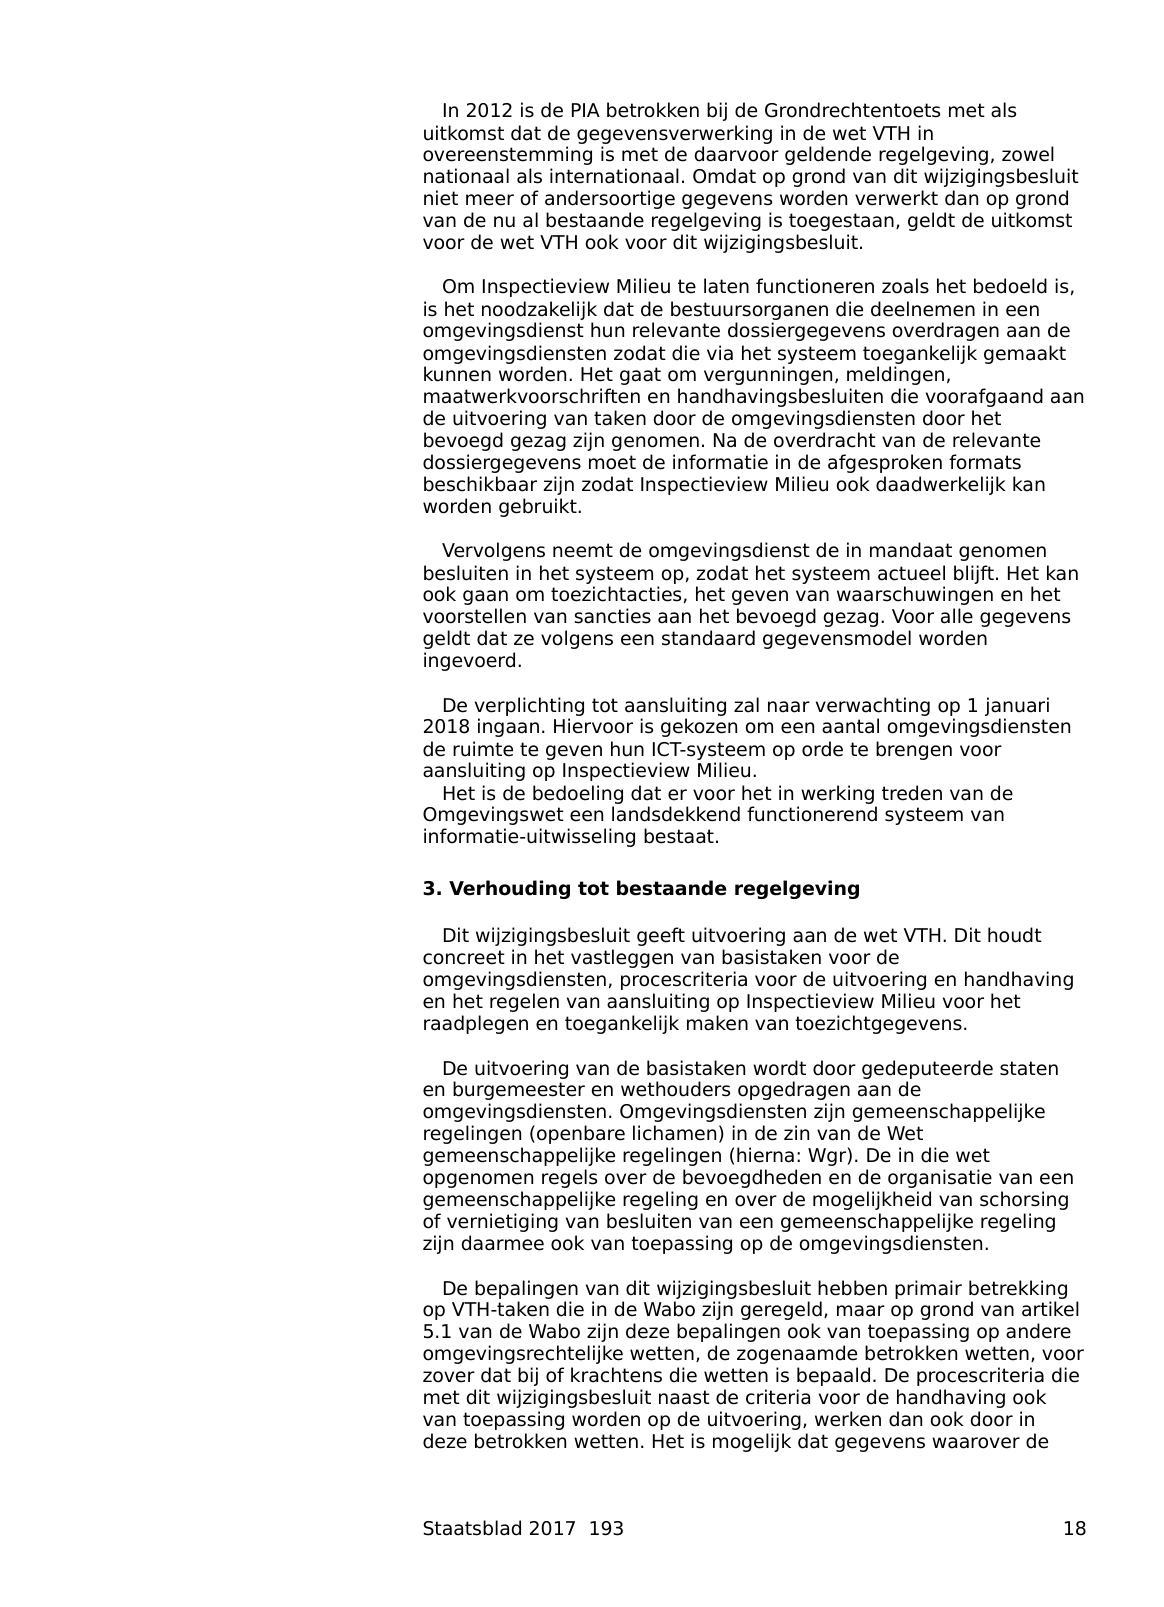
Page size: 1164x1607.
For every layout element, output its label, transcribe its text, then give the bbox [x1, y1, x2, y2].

text Het is de bedoeling dat er voor het in werking treden van de Omgevingswet een landsdekkend functionerend systeem van informatie-uitwisseling bestaat. [422, 782, 1087, 848]
text Dit wijzigingsbesluit geeft uitvoering aan de wet VTH. Dit houdt concreet in het vastleggen van basistaken voor de omgevingsdiensten, procescriteria voor de uitvoering en handhaving en het regelen van aansluiting op Inspectieview Milieu voor het raadplegen en toegankelijk maken van toezichtgegevens. [422, 925, 1087, 1035]
text De uitvoering van de basistaken wordt door gedeputeerde staten en burgemeester en wethouders opgedragen aan de omgevingsdiensten. Omgevingsdiensten zijn gemeenschappelijke regelingen (openbare lichamen) in de zin van de Wet gemeenschappelijke regelingen (hierna: Wgr). De in die wet opgenomen regels over de bevoegdheden en de organisatie van een gemeenschappelijke regeling en over de mogelijkheid van schorsing of vernietiging van besluiten van een gemeenschappelijke regeling zijn daarmee ook van toepassing op de omgevingsdiensten. [422, 1057, 1087, 1255]
subtitle 3. Verhouding tot bestaande regelgeving [422, 878, 1087, 900]
text In 2012 is de PIA betrokken bij de Grondrechtentoets met als uitkomst dat de gegevensverwerking in de wet VTH in overeenstemming is met de daarvoor geldende regelgeving, zowel nationaal als internationaal. Omdat op grond van dit wijzigingsbesluit niet meer of andersoortige gegevens worden verwerkt dan op grond van de nu al bestaande regelgeving is toegestaan, geldt de uitkomst voor de wet VTH ook voor dit wijzigingsbesluit. [422, 100, 1087, 254]
text De verplichting tot aansluiting zal naar verwachting op 1 januari 2018 ingaan. Hiervoor is gekozen om een aantal omgevingsdiensten de ruimte te geven hun ICT-systeem op orde te brengen voor aansluiting op Inspectieview Milieu. [422, 694, 1087, 782]
text Om Inspectieview Milieu te laten functioneren zoals het bedoeld is, is het noodzakelijk dat de bestuursorganen die deelnemen in een omgevingsdienst hun relevante dossiergegevens overdragen aan de omgevingsdiensten zodat die via het systeem toegankelijk gemaakt kunnen worden. Het gaat om vergunningen, meldingen, maatwerkvoorschriften en handhavingsbesluiten die voorafgaand aan de uitvoering van taken door de omgevingsdiensten door het bevoegd gezag zijn genomen. Na de overdracht van de relevante dossiergegevens moet de informatie in de afgesproken formats beschikbaar zijn zodat Inspectieview Milieu ook daadwerkelijk kan worden gebruikt. [422, 276, 1087, 518]
text De bepalingen van dit wijzigingsbesluit hebben primair betrekking op VTH-taken die in de Wabo zijn geregeld, maar op grond van artikel 5.1 van de Wabo zijn deze bepalingen ook van toepassing op andere omgevingsrechtelijke wetten, de zogenaamde betrokken wetten, voor zover dat bij of krachtens die wetten is bepaald. De procescriteria die met dit wijzigingsbesluit naast de criteria voor de handhaving ook van toepassing worden op de uitvoering, werken dan ook door in deze betrokken wetten. Het is mogelijk dat gegevens waarover de [422, 1277, 1087, 1453]
text Vervolgens neemt de omgevingsdienst de in mandaat genomen besluiten in het systeem op, zodat het systeem actueel blijft. Het kan ook gaan om toezichtacties, het geven van waarschuwingen en het voorstellen van sancties aan het bevoegd gezag. Voor alle gegevens geldt dat ze volgens een standaard gegevensmodel worden ingevoerd. [422, 540, 1087, 672]
